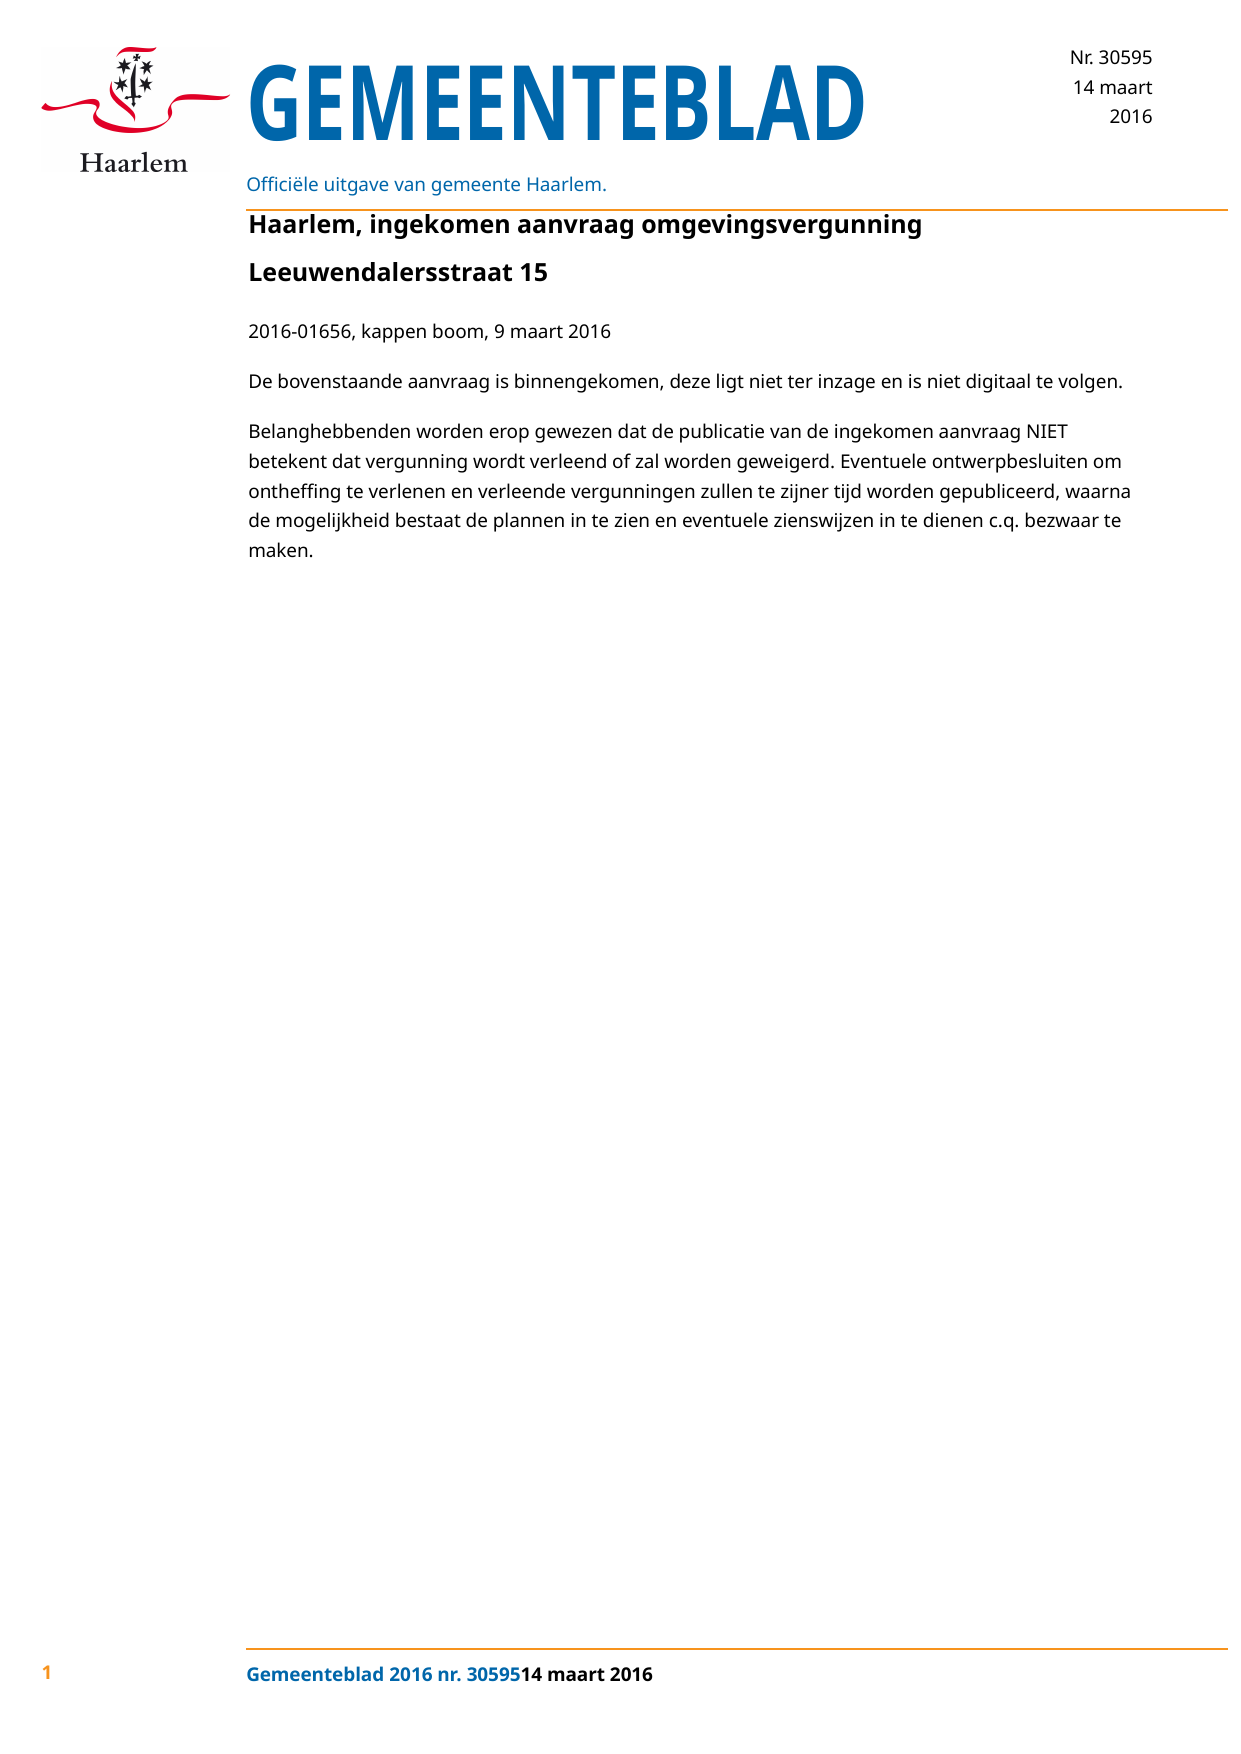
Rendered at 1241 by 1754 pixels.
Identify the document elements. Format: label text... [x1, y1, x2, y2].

text Belanghebbenden worden erop gewezen dat de publicatie van de ingekomen aanvraag NIET betekent dat vergunning wordt verleend of zal worden geweigerd. Eventuele ontwerpbesluiten om ontheffing te verlenen en verleende vergunningen zullen te zijner tijd worden gepubliceerd, waarna de mogelijkheid bestaat de plannen in te zien en eventuele zienswijzen in te dienen c.q. bezwaar te maken. [248, 419, 1152, 563]
text Haarlem, ingekomen aanvraag omgevingsvergunning Leeuwendalersstraat 15 [248, 211, 1152, 288]
text 2016-01656, kappen boom, 9 maart 2016 [248, 318, 1152, 344]
text De bovenstaande aanvraag is binnengekomen, deze ligt niet ter inzage en is niet digitaal te volgen. [248, 368, 1152, 394]
picture [41, 47, 231, 172]
